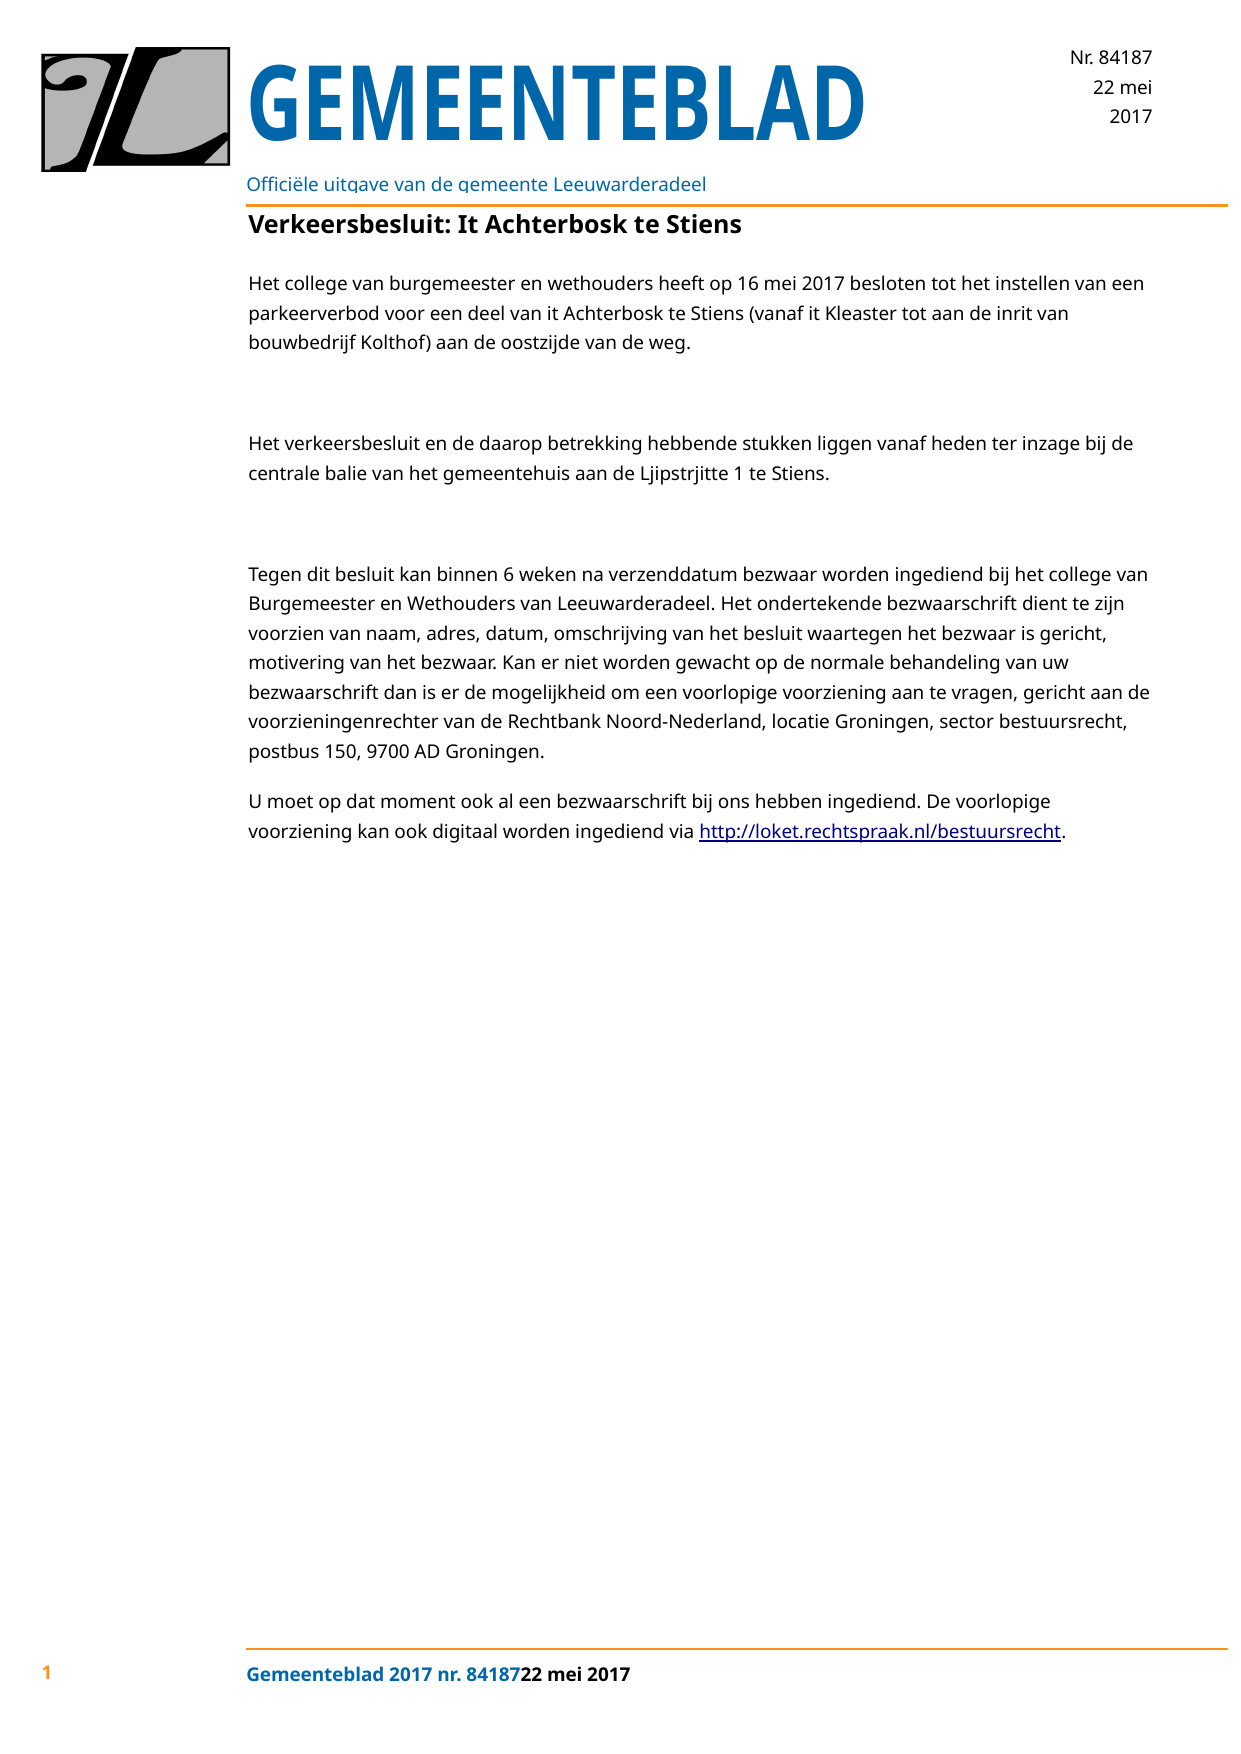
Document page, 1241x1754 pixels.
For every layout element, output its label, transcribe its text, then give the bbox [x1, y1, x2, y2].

text Het verkeersbesluit en de daarop betrekking hebbende stukken liggen vanaf heden ter inzage bij de centrale balie van het gemeentehuis aan de Ljipstrjitte 1 te Stiens. [248, 430, 1152, 486]
text Verkeersbesluit: It Achterbosk te Stiens [248, 207, 1152, 241]
text Tegen dit besluit kan binnen 6 weken na verzenddatum bezwaar worden ingediend bij het college van Burgemeester en Wethouders van Leeuwarderadeel. Het ondertekende bezwaarschrift dient te zijn voorzien van naam, adres, datum, omschrijving van het besluit waartegen het bezwaar is gericht, motivering van het bezwaar. Kan er niet worden gewacht op de normale behandeling van uw bezwaarschrift dan is er de mogelijkheid om een voorlopige voorziening aan te vragen, gericht aan de voorzieningenrechter van de Rechtbank Noord-Nederland, locatie Groningen, sector bestuursrecht, postbus 150, 9700 AD Groningen. [248, 561, 1152, 764]
text U moet op dat moment ook al een bezwaarschrift bij ons hebben ingediend. De voorlopige voorziening kan ook digitaal worden ingediend via http://loket.rechtspraak.nl/bestuursrecht. [248, 789, 1152, 844]
text Het college van burgemeester en wethouders heeft op 16 mei 2017 besloten tot het instellen van een parkeerverbod voor een deel van it Achterbosk te Stiens (vanaf it Kleaster tot aan de inrit van bouwbedrijf Kolthof) aan de oostzijde van de weg. [248, 270, 1152, 355]
picture [41, 47, 231, 172]
